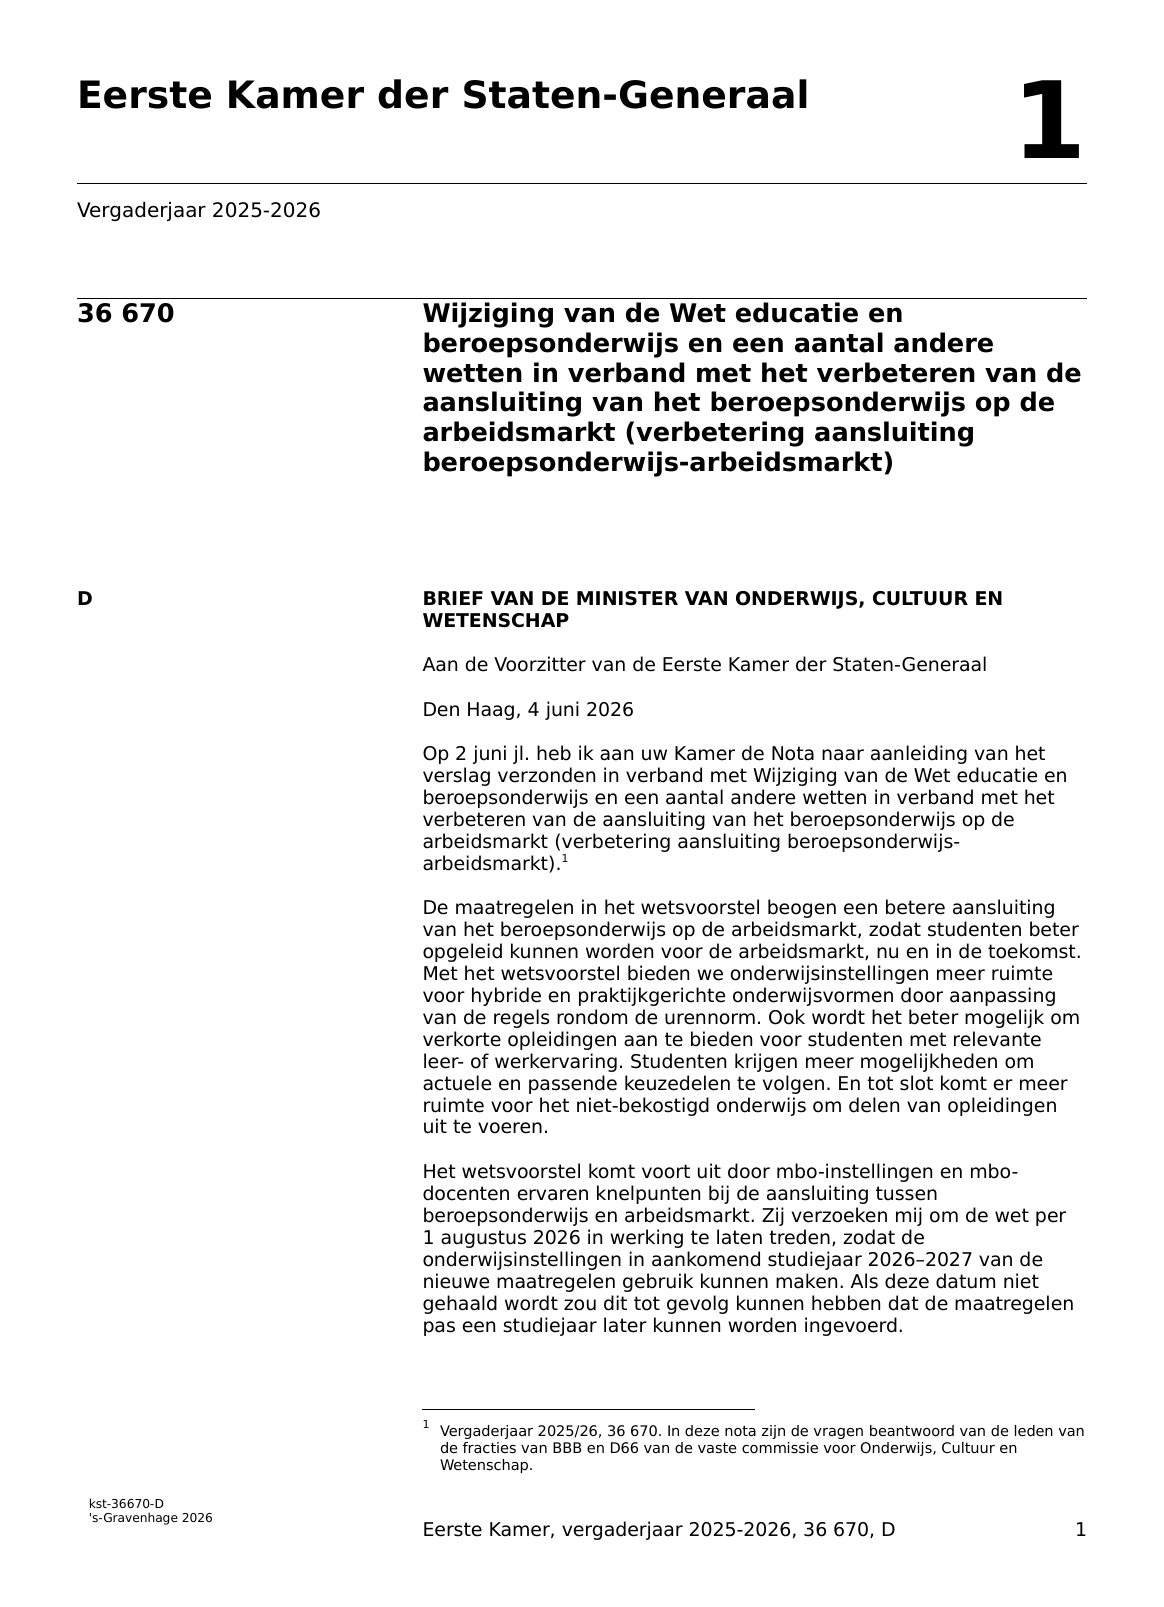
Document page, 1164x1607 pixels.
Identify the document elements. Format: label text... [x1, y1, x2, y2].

table_cell Vergaderjaar 2025-2026 [77, 184, 1087, 298]
text Aan de Voorzitter van de Eerste Kamer der Staten-Generaal [422, 654, 1087, 676]
text Het wetsvoorstel komt voort uit door mbo-instellingen en mbo-docenten ervaren knelpunten bij de aansluiting tussen beroepsonderwijs en arbeidsmarkt. Zij verzoeken mij om de wet per 1 augustus 2026 in werking te laten treden, zodat de onderwijsinstellingen in aankomend studiejaar 2026–2027 van de nieuwe maatregelen gebruik kunnen maken. Als deze datum niet gehaald wordt zou dit tot gevolg kunnen hebben dat de maatregelen pas een studiejaar later kunnen worden ingevoerd. [422, 1161, 1087, 1336]
text Den Haag, 4 juni 2026 [422, 698, 1087, 720]
text De maatregelen in het wetsvoorstel beogen een betere aansluiting van het beroepsonderwijs op de arbeidsmarkt, zodat studenten beter opgeleid kunnen worden voor de arbeidsmarkt, nu en in de toekomst. Met het wetsvoorstel bieden we onderwijsinstellingen meer ruimte voor hybride en praktijkgerichte onderwijsvormen door aanpassing van de regels rondom de urennorm. Ook wordt het beter mogelijk om verkorte opleidingen aan te bieden voor studenten met relevante leer- of werkervaring. Studenten krijgen meer mogelijkheden om actuele en passende keuzedelen te volgen. En tot slot komt er meer ruimte voor het niet-bekostigd onderwijs om delen van opleidingen uit te voeren. [422, 897, 1087, 1138]
text Op 2 juni jl. heb ik aan uw Kamer de Nota naar aanleiding van het verslag verzonden in verband met Wijziging van de Wet educatie en beroepsonderwijs en een aantal andere wetten in verband met het verbeteren van de aansluiting van het beroepsonderwijs op de arbeidsmarkt (verbetering aansluiting beroepsonderwijs-arbeidsmarkt). [422, 743, 1087, 874]
text Vergaderjaar 2025/26, 36 670. In deze nota zijn de vragen beantwoord van de leden van de fracties van BBB en D66 van de vaste commissie voor Onderwijs, Cultuur en Wetenschap. [422, 1418, 1087, 1474]
text kst-36670-D [88, 1497, 323, 1511]
text 's-Gravenhage 2026 [88, 1511, 323, 1525]
table_header 1 [886, 59, 1087, 183]
table_header Eerste Kamer der Staten-Generaal [77, 59, 886, 183]
subtitle 36 670 Wijziging van de Wet educatie en beroepsonderwijs en een aantal andere wetten in verband met het verbeteren van de aansluiting van het beroepsonderwijs op de arbeidsmarkt (verbetering aansluiting beroepsonderwijs-arbeidsmarkt) [77, 299, 1087, 477]
subtitle D BRIEF VAN DE MINISTER VAN ONDERWIJS, CULTUUR EN WETENSCHAP [77, 588, 1087, 632]
